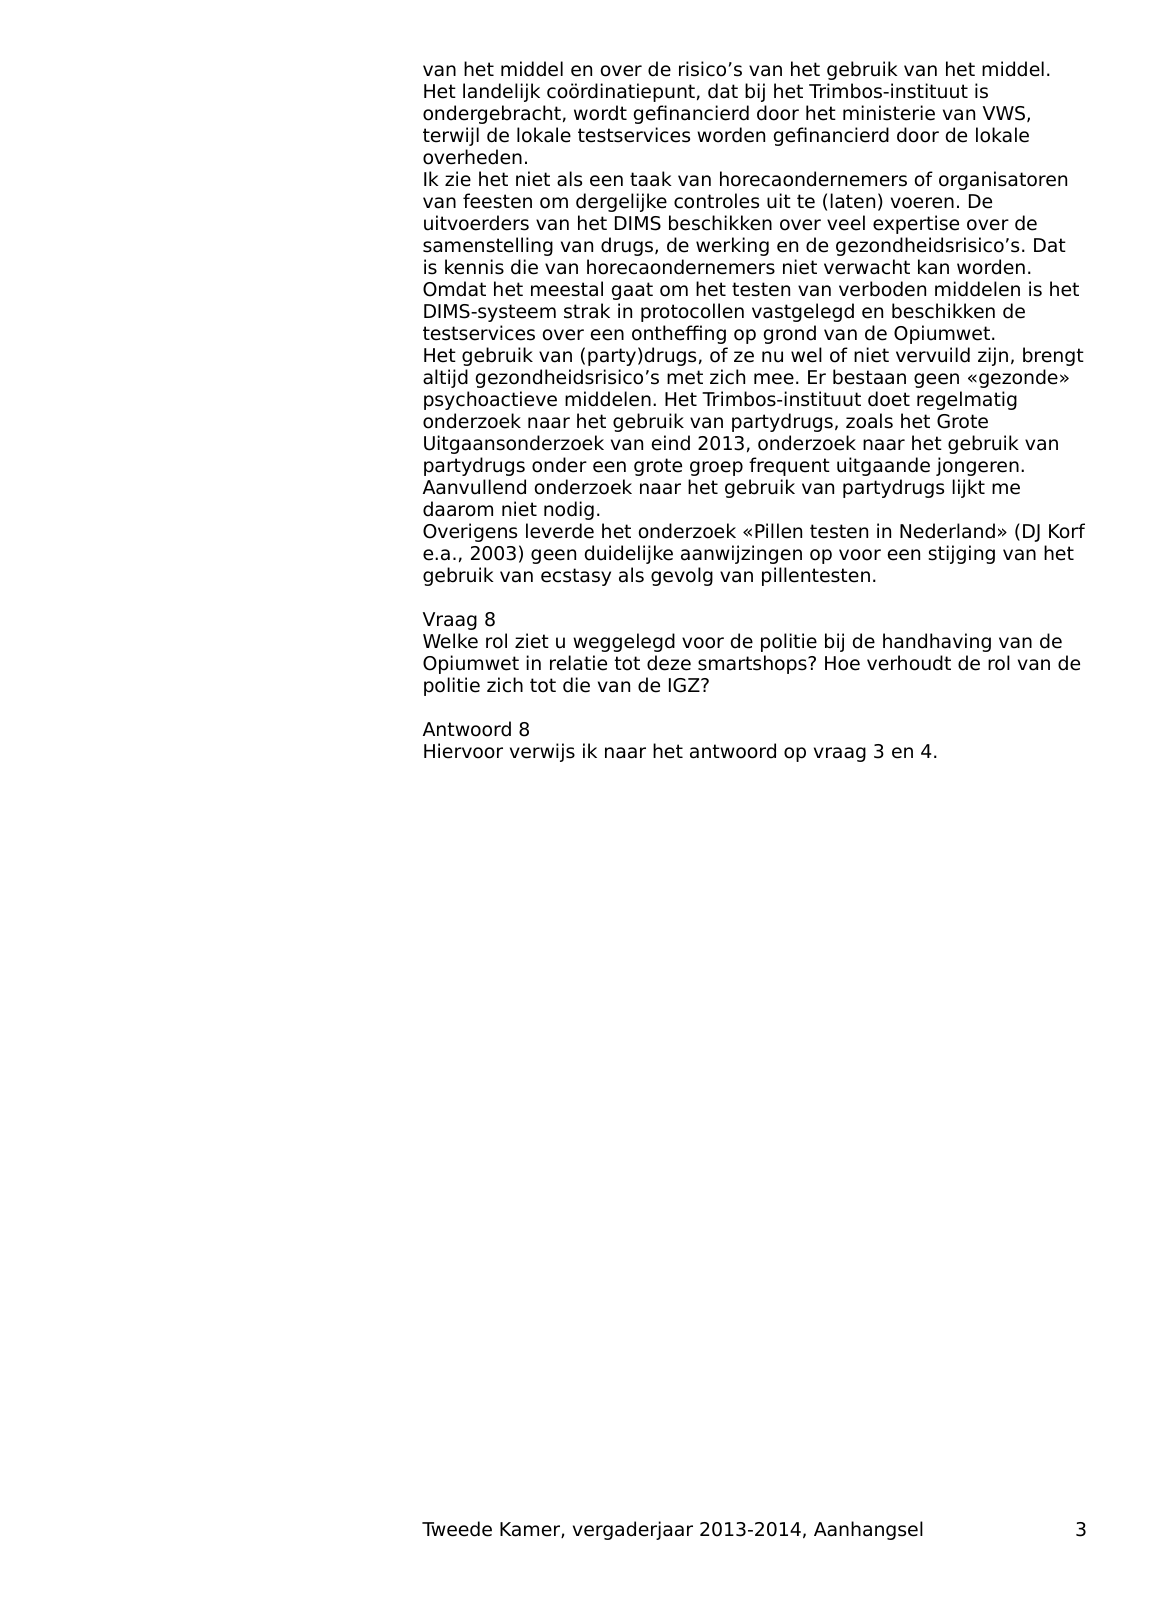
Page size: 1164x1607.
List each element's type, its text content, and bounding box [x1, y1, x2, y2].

text Ik zie het niet als een taak van horecaondernemers of organisatoren van feesten om dergelijke controles uit te (laten) voeren. De uitvoerders van het DIMS beschikken over veel expertise over de samenstelling van drugs, de werking en de gezondheidsrisico’s. Dat is kennis die van horecaondernemers niet verwacht kan worden. Omdat het meestal gaat om het testen van verboden middelen is het DIMS-systeem strak in protocollen vastgelegd en beschikken de testservices over een ontheffing op grond van de Opiumwet. [422, 169, 1087, 345]
text van het middel en over de risico’s van het gebruik van het middel. Het landelijk coördinatiepunt, dat bij het Trimbos-instituut is ondergebracht, wordt gefinancierd door het ministerie van VWS, terwijl de lokale testservices worden gefinancierd door de lokale overheden. [422, 59, 1087, 169]
text Antwoord 8 [422, 719, 1087, 741]
text Hiervoor verwijs ik naar het antwoord op vraag 3 en 4. [422, 741, 1087, 763]
text Overigens leverde het onderzoek «Pillen testen in Nederland» (DJ Korf e.a., 2003) geen duidelijke aanwijzingen op voor een stijging van het gebruik van ecstasy als gevolg van pillentesten. [422, 521, 1087, 587]
text Vraag 8 [422, 609, 1087, 631]
text Welke rol ziet u weggelegd voor de politie bij de handhaving van de Opiumwet in relatie tot deze smartshops? Hoe verhoudt de rol van de politie zich tot die van de IGZ? [422, 631, 1087, 697]
text Het gebruik van (party)drugs, of ze nu wel of niet vervuild zijn, brengt altijd gezondheidsrisico’s met zich mee. Er bestaan geen «gezonde» psychoactieve middelen. Het Trimbos-instituut doet regelmatig onderzoek naar het gebruik van partydrugs, zoals het Grote Uitgaansonderzoek van eind 2013, onderzoek naar het gebruik van partydrugs onder een grote groep frequent uitgaande jongeren. Aanvullend onderzoek naar het gebruik van partydrugs lijkt me daarom niet nodig. [422, 345, 1087, 521]
